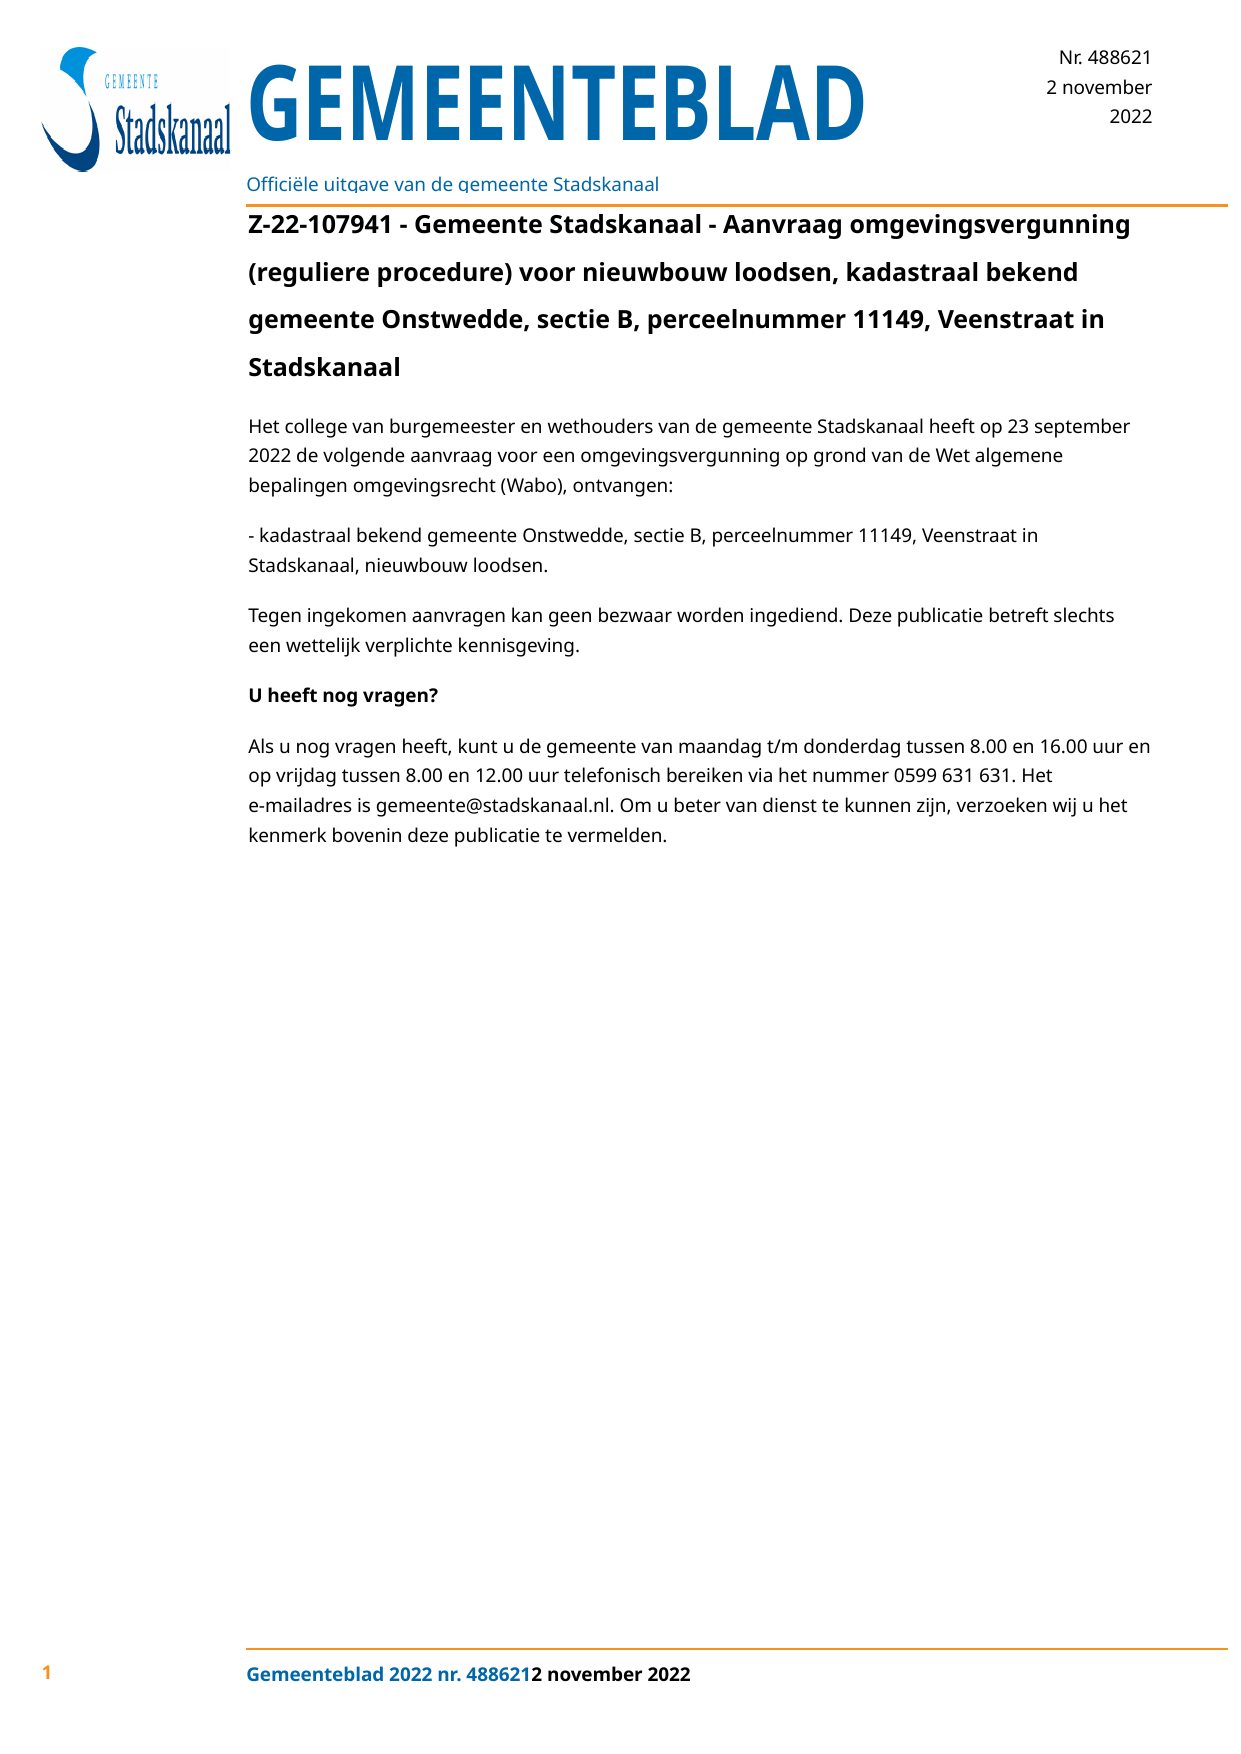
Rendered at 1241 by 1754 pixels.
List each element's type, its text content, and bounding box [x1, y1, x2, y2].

text Tegen ingekomen aanvragen kan geen bezwaar worden ingediend. Deze publicatie betreft slechts een wettelijk verplichte kennisgeving. [248, 603, 1152, 658]
picture [41, 47, 231, 172]
text U heeft nog vragen? [248, 683, 1152, 708]
text Als u nog vragen heeft, kunt u de gemeente van maandag t/m donderdag tussen 8.00 en 16.00 uur en op vrijdag tussen 8.00 en 12.00 uur telefonisch bereiken via het nummer 0599 631 631. Het e‑mailadres is gemeente@stadskanaal.nl. Om u beter van dienst te kunnen zijn, verzoeken wij u het kenmerk bovenin deze publicatie te vermelden. [248, 733, 1152, 848]
text Het college van burgemeester en wethouders van de gemeente Stadskanaal heeft op 23 september 2022 de volgende aanvraag voor een omgevingsvergunning op grond van de Wet algemene bepalingen omgevingsrecht (Wabo), ontvangen: [248, 413, 1152, 498]
text - kadastraal bekend gemeente Onstwedde, sectie B, perceelnummer 11149, Veenstraat in Stadskanaal, nieuwbouw loodsen. [248, 523, 1152, 578]
text Z-22-107941 - Gemeente Stadskanaal - Aanvraag omgevingsvergunning (reguliere procedure) voor nieuwbouw loodsen, kadastraal bekend gemeente Onstwedde, sectie B, perceelnummer 11149, Veenstraat in Stadskanaal [248, 207, 1152, 384]
